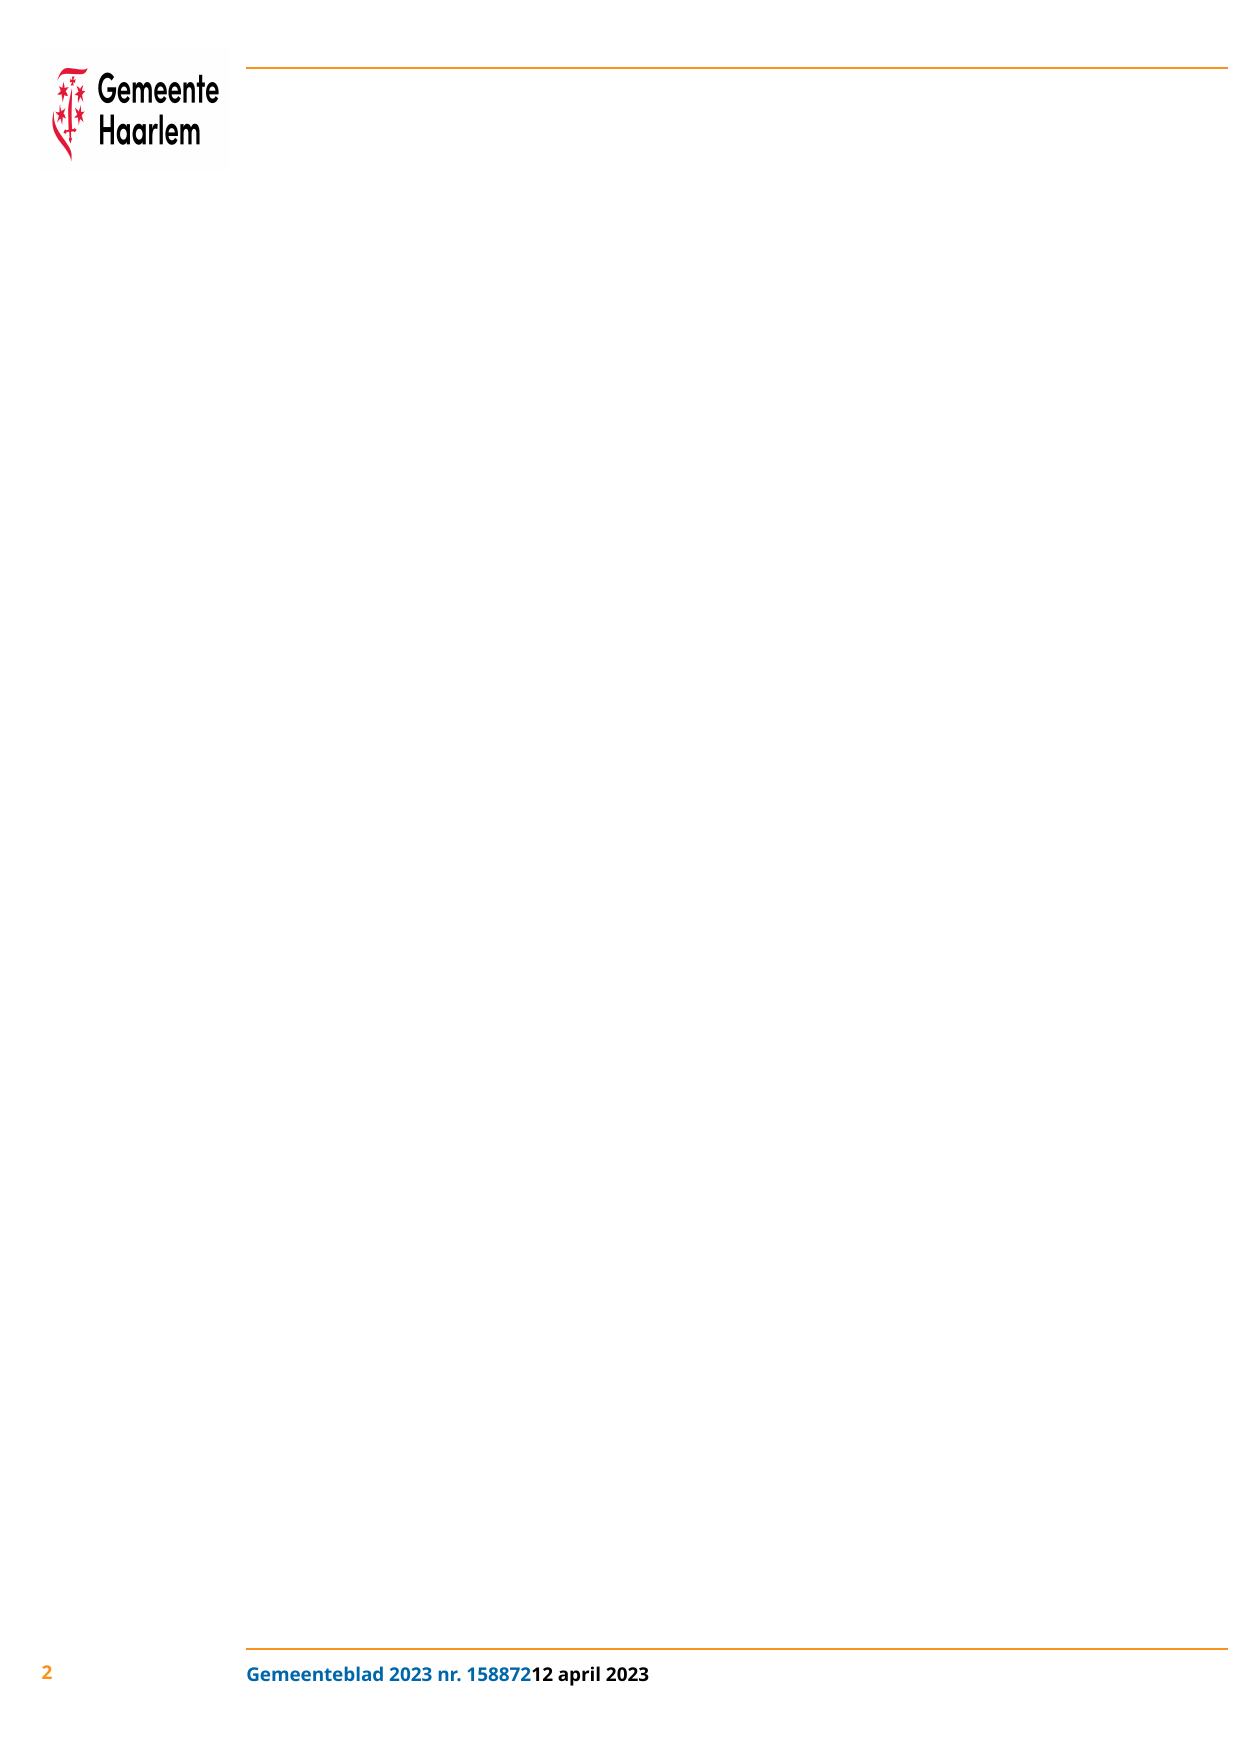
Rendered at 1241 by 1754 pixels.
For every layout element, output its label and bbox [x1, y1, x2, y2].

picture [41, 47, 231, 172]
